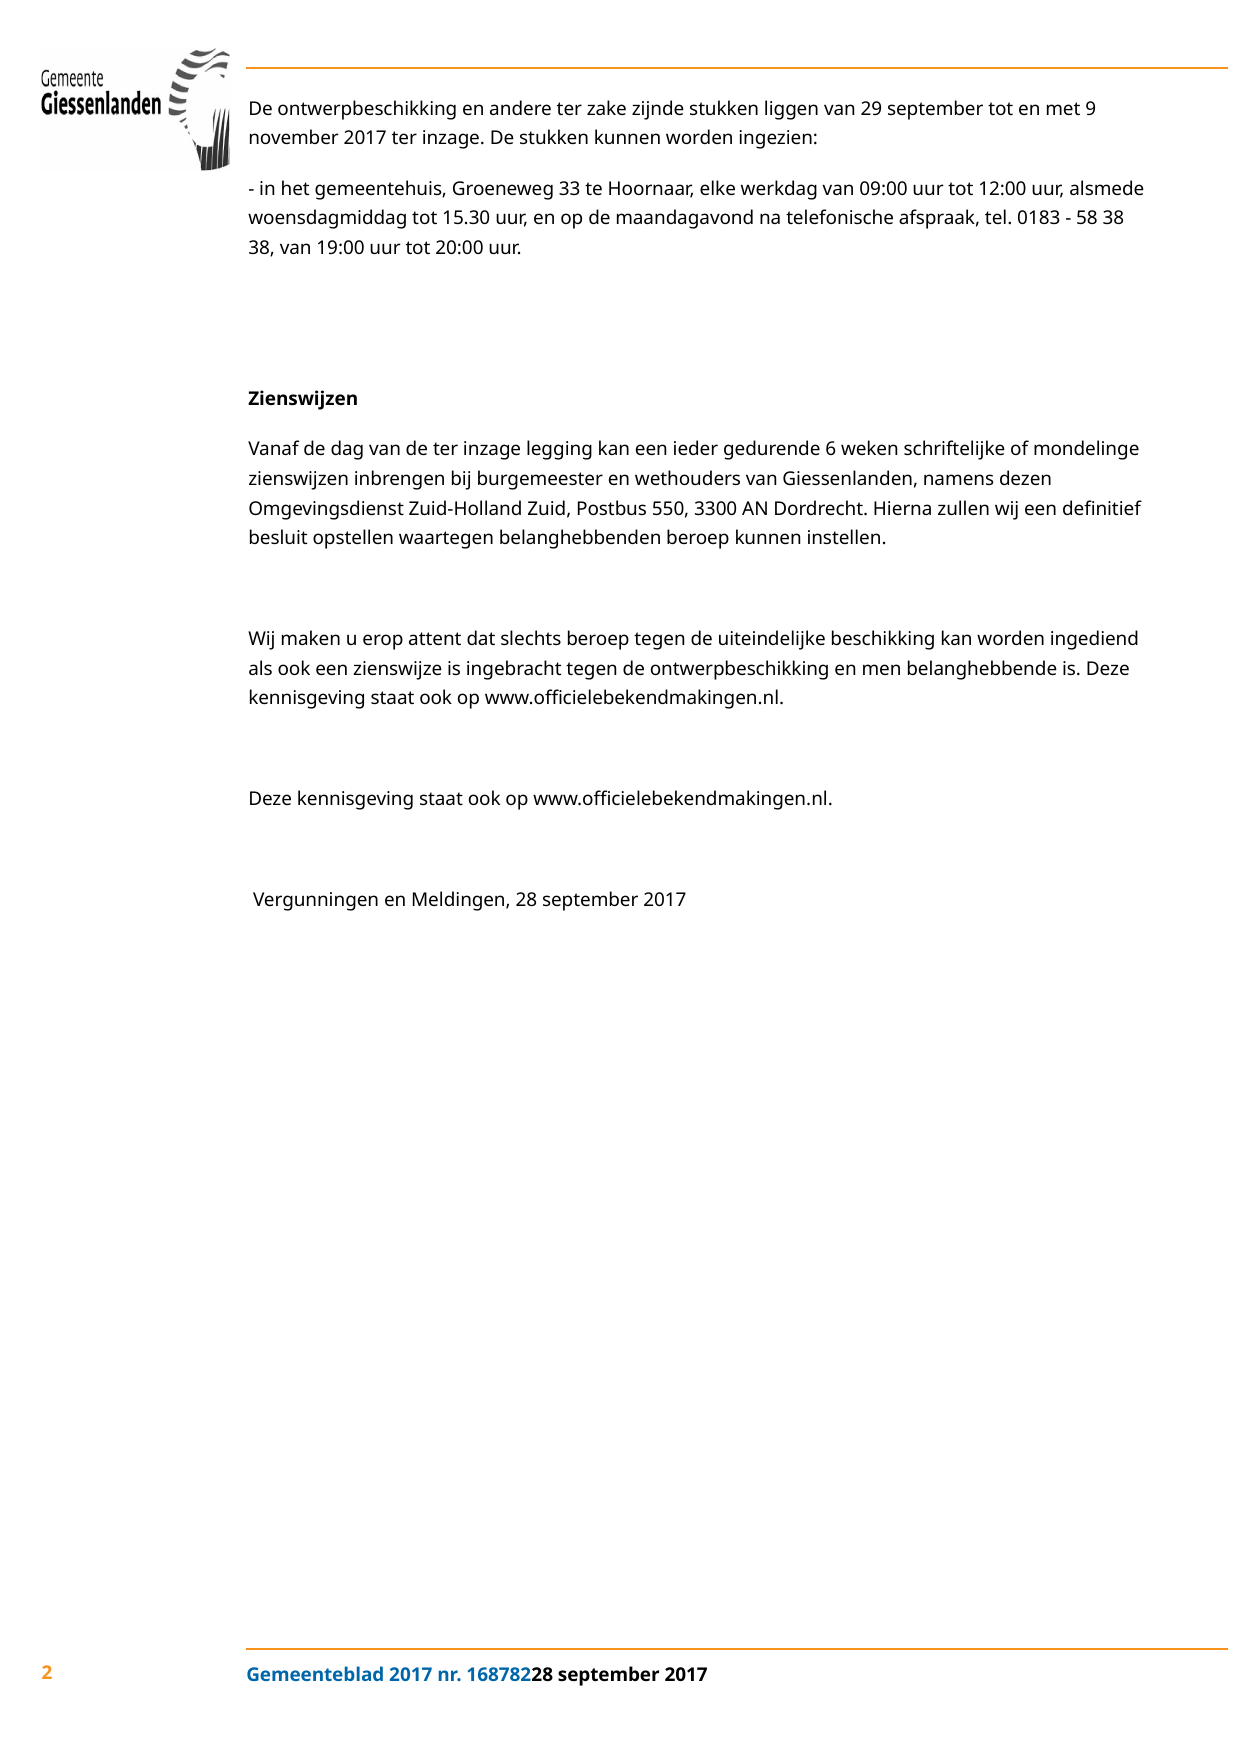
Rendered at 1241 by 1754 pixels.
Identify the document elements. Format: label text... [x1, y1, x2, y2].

text Zienswijzen [248, 385, 1152, 411]
text Deze kennisgeving staat ook op www.officielebekendmakingen.nl. [248, 785, 1152, 811]
text De ontwerpbeschikking en andere ter zake zijnde stukken liggen van 29 september tot en met 9 november 2017 ter inzage. De stukken kunnen worden ingezien: [248, 95, 1152, 150]
text Vergunningen en Meldingen, 28 september 2017 [248, 886, 1152, 912]
picture [41, 47, 231, 172]
text - in het gemeentehuis, Groeneweg 33 te Hoornaar, elke werkdag van 09:00 uur tot 12:00 uur, alsmede woensdagmiddag tot 15.30 uur, en op de maandagavond na telefonische afspraak, tel. 0183 - 58 38 38, van 19:00 uur tot 20:00 uur. [248, 175, 1152, 260]
text Wij maken u erop attent dat slechts beroep tegen de uiteindelijke beschikking kan worden ingediend als ook een zienswijze is ingebracht tegen de ontwerpbeschikking en men belanghebbende is. Deze kennisgeving staat ook op www.officielebekendmakingen.nl. [248, 625, 1152, 710]
text Vanaf de dag van de ter inzage legging kan een ieder gedurende 6 weken schriftelijke of mondelinge zienswijzen inbrengen bij burgemeester en wethouders van Giessenlanden, namens dezen Omgevingsdienst Zuid-Holland Zuid, Postbus 550, 3300 AN Dordrecht. Hierna zullen wij een definitief besluit opstellen waartegen belanghebbenden beroep kunnen instellen. [248, 436, 1152, 550]
